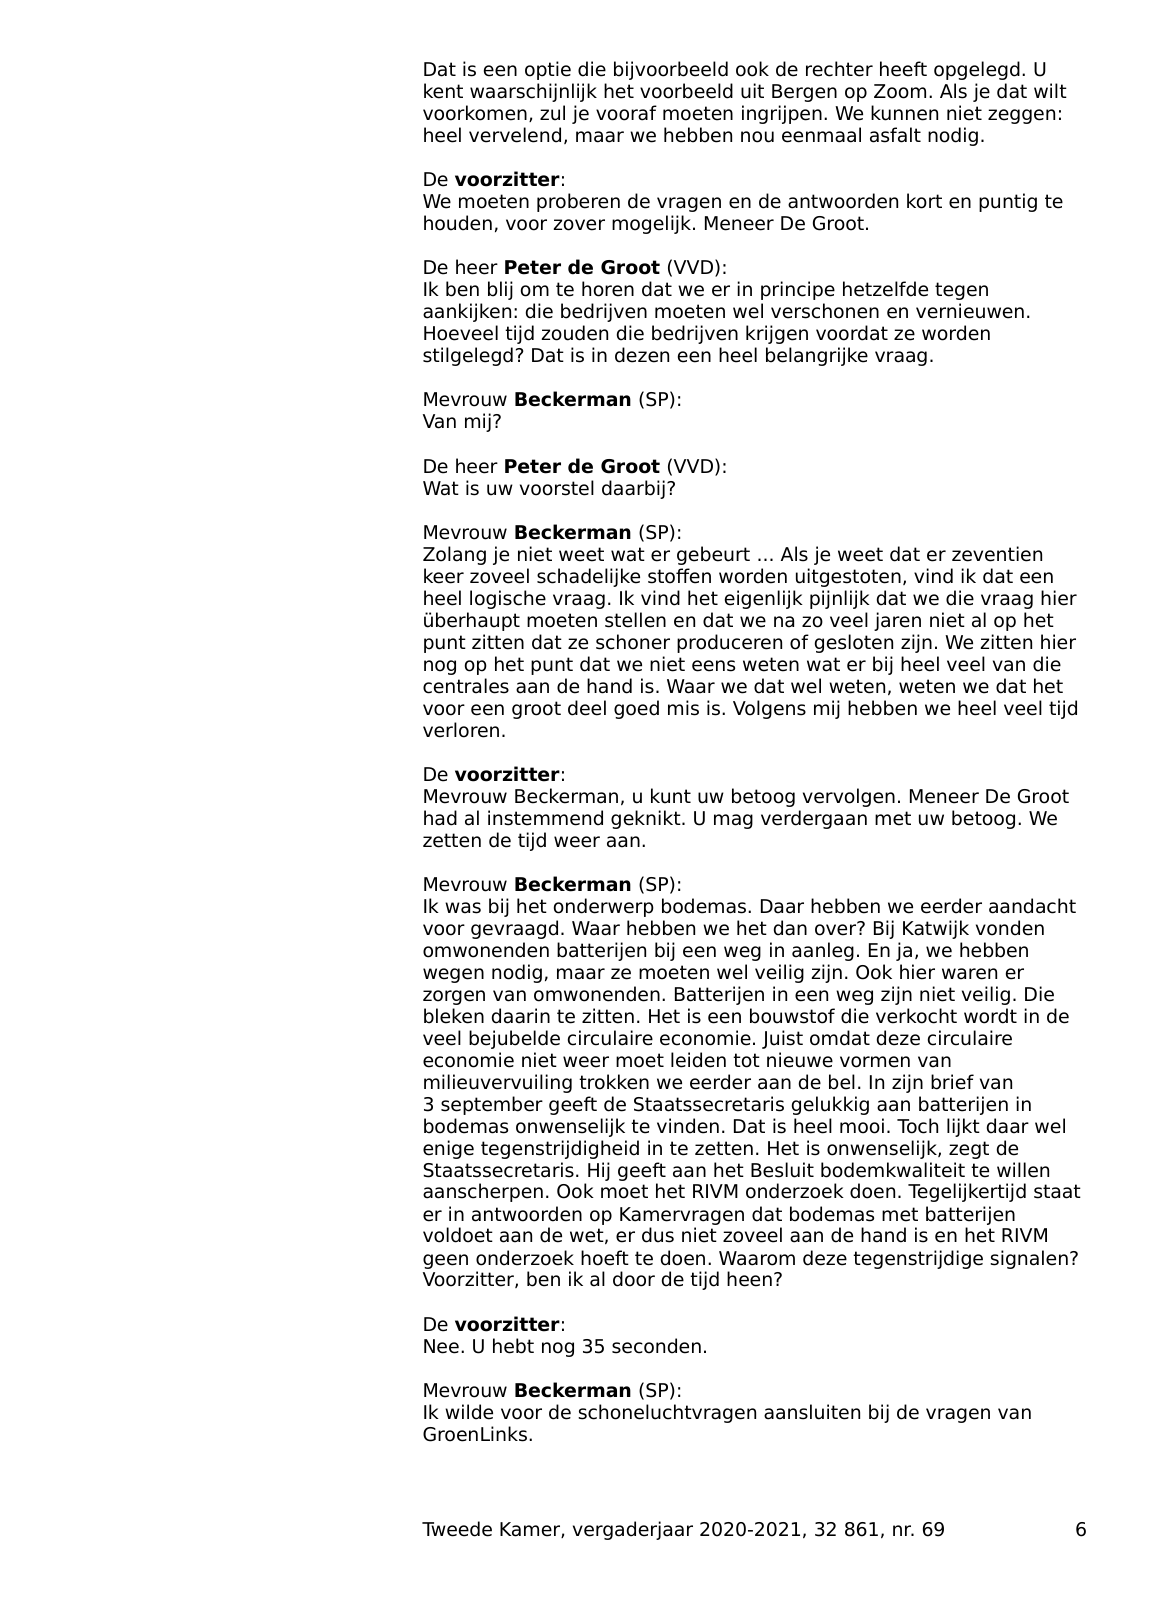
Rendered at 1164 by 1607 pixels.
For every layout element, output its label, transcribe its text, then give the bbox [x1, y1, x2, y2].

text Mevrouw Beckerman (SP): [422, 1380, 1087, 1402]
text De voorzitter: [422, 169, 1087, 191]
text Ik wilde voor de schoneluchtvragen aansluiten bij de vragen van GroenLinks. [422, 1402, 1087, 1446]
text Dat is een optie die bijvoorbeeld ook de rechter heeft opgelegd. U kent waarschijnlijk het voorbeeld uit Bergen op Zoom. Als je dat wilt voorkomen, zul je vooraf moeten ingrijpen. We kunnen niet zeggen: heel vervelend, maar we hebben nou eenmaal asfalt nodig. [422, 59, 1087, 147]
text Mevrouw Beckerman, u kunt uw betoog vervolgen. Meneer De Groot had al instemmend geknikt. U mag verdergaan met uw betoog. We zetten de tijd weer aan. [422, 786, 1087, 852]
text Ik ben blij om te horen dat we er in principe hetzelfde tegen aankijken: die bedrijven moeten wel verschonen en vernieuwen. Hoeveel tijd zouden die bedrijven krijgen voordat ze worden stilgelegd? Dat is in dezen een heel belangrijke vraag. [422, 279, 1087, 367]
text Voorzitter, ben ik al door de tijd heen? [422, 1269, 1087, 1291]
text We moeten proberen de vragen en de antwoorden kort en puntig te houden, voor zover mogelijk. Meneer De Groot. [422, 191, 1087, 235]
text Nee. U hebt nog 35 seconden. [422, 1336, 1087, 1357]
text Ik was bij het onderwerp bodemas. Daar hebben we eerder aandacht voor gevraagd. Waar hebben we het dan over? Bij Katwijk vonden omwonenden batterijen bij een weg in aanleg. En ja, we hebben wegen nodig, maar ze moeten wel veilig zijn. Ook hier waren er zorgen van omwonenden. Batterijen in een weg zijn niet veilig. Die bleken daarin te zitten. Het is een bouwstof die verkocht wordt in de veel bejubelde circulaire economie. Juist omdat deze circulaire economie niet weer moet leiden tot nieuwe vormen van milieuvervuiling trokken we eerder aan de bel. In zijn brief van 3 september geeft de Staatssecretaris gelukkig aan batterijen in bodemas onwenselijk te vinden. Dat is heel mooi. Toch lijkt daar wel enige tegenstrijdigheid in te zetten. Het is onwenselijk, zegt de Staatssecretaris. Hij geeft aan het Besluit bodemkwaliteit te willen aanscherpen. Ook moet het RIVM onderzoek doen. Tegelijkertijd staat er in antwoorden op Kamervragen dat bodemas met batterijen voldoet aan de wet, er dus niet zoveel aan de hand is en het RIVM geen onderzoek hoeft te doen. Waarom deze tegenstrijdige signalen? [422, 896, 1087, 1269]
text Mevrouw Beckerman (SP): [422, 874, 1087, 896]
text De voorzitter: [422, 764, 1087, 786]
text De heer Peter de Groot (VVD): [422, 257, 1087, 279]
text Zolang je niet weet wat er gebeurt ... Als je weet dat er zeventien keer zoveel schadelijke stoffen worden uitgestoten, vind ik dat een heel logische vraag. Ik vind het eigenlijk pijnlijk dat we die vraag hier überhaupt moeten stellen en dat we na zo veel jaren niet al op het punt zitten dat ze schoner produceren of gesloten zijn. We zitten hier nog op het punt dat we niet eens weten wat er bij heel veel van die centrales aan de hand is. Waar we dat wel weten, weten we dat het voor een groot deel goed mis is. Volgens mij hebben we heel veel tijd verloren. [422, 544, 1087, 741]
text Van mij? [422, 411, 1087, 433]
text Mevrouw Beckerman (SP): [422, 522, 1087, 544]
text Mevrouw Beckerman (SP): [422, 389, 1087, 411]
text Wat is uw voorstel daarbij? [422, 477, 1087, 499]
text De heer Peter de Groot (VVD): [422, 456, 1087, 477]
text De voorzitter: [422, 1313, 1087, 1336]
